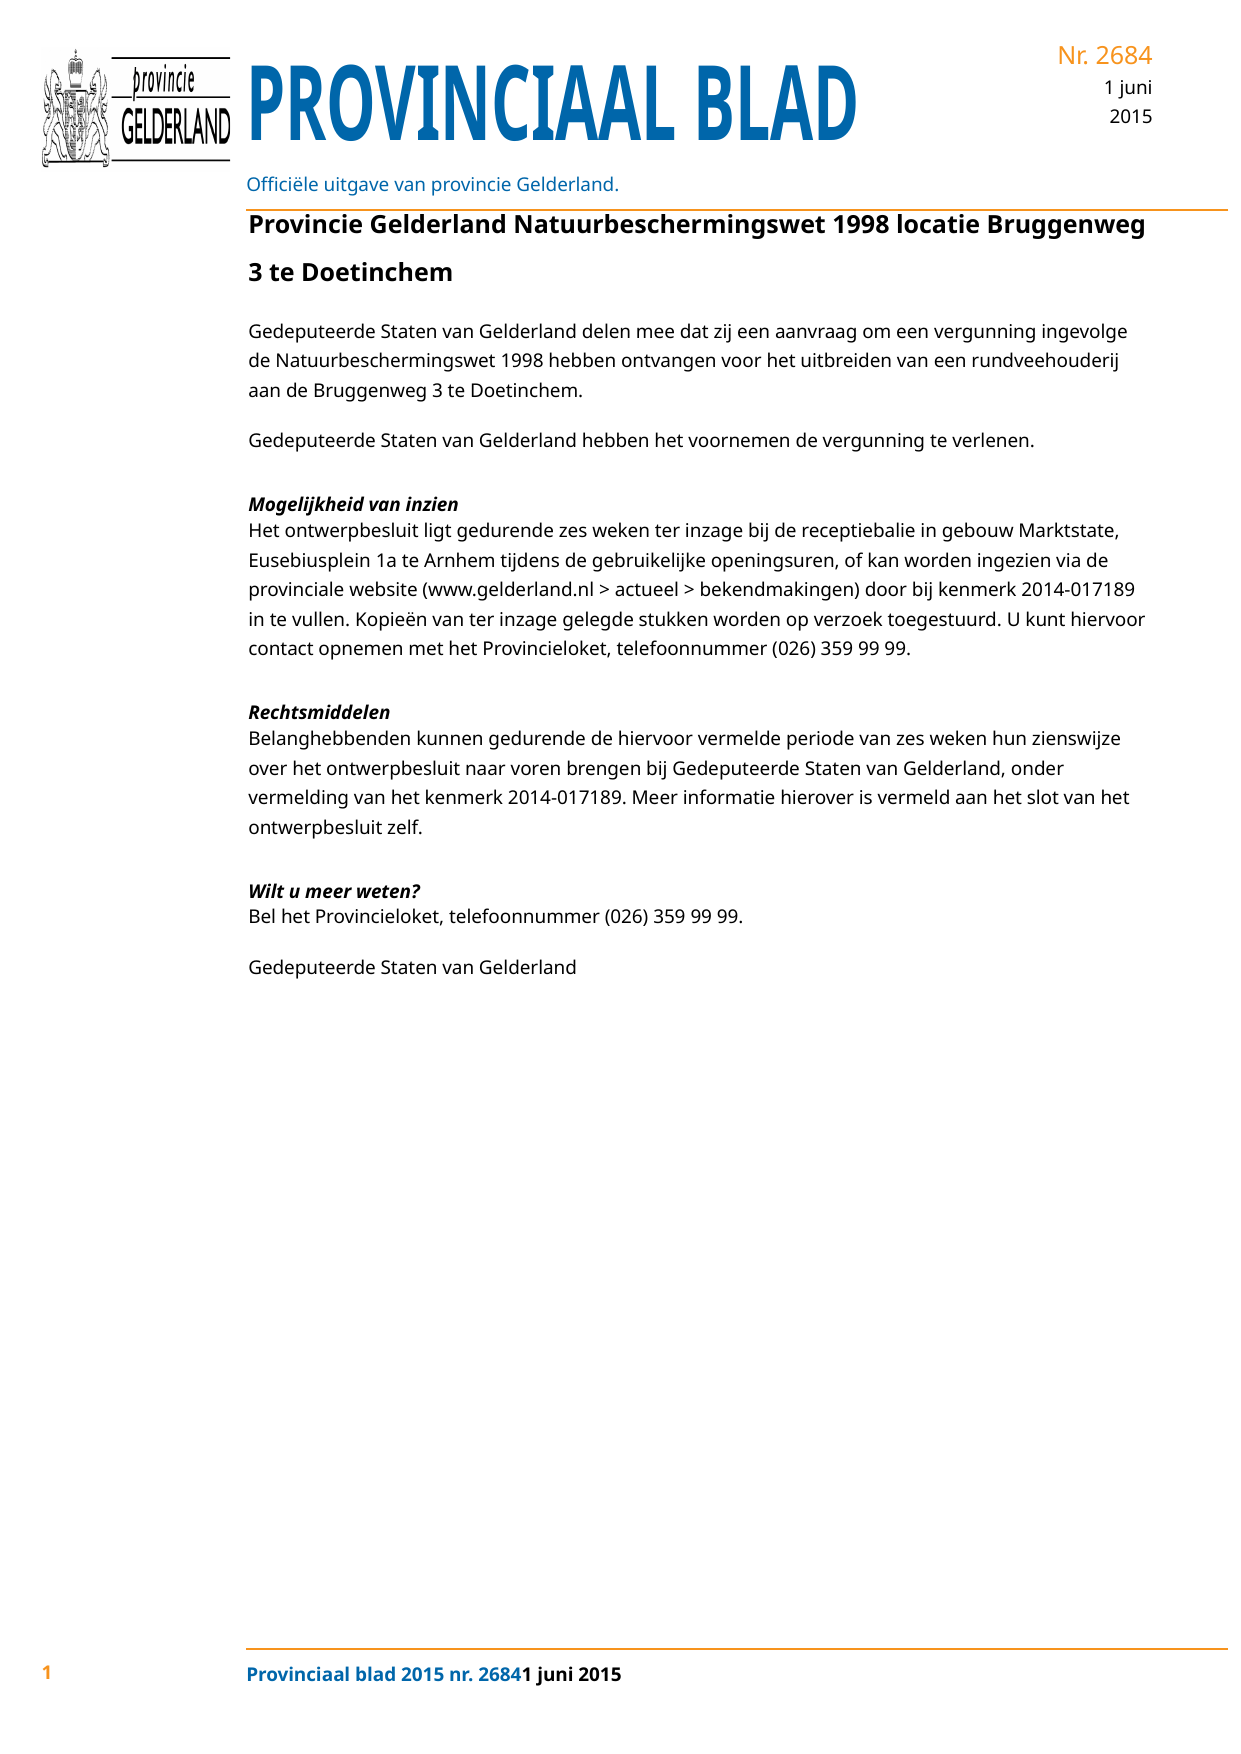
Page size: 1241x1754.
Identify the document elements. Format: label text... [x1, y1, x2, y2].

text Provincie Gelderland Natuurbeschermingswet 1998 locatie Bruggenweg 3 te Doetinchem [248, 211, 1152, 288]
text Gedeputeerde Staten van Gelderland [248, 954, 1152, 980]
picture [41, 47, 231, 172]
text Wilt u meer weten? [248, 878, 1152, 904]
text Gedeputeerde Staten van Gelderland delen mee dat zij een aanvraag om een vergunning ingevolge de Natuurbeschermingswet 1998 hebben ontvangen voor het uitbreiden van een rundveehouderij aan de Bruggenweg 3 te Doetinchem. [248, 318, 1152, 403]
text Het ontwerpbesluit ligt gedurende zes weken ter inzage bij de receptiebalie in gebouw Marktstate, Eusebiusplein 1a te Arnhem tijdens de gebruikelijke openingsuren, of kan worden ingezien via de provinciale website (www.gelderland.nl > actueel > bekendmakingen) door bij kenmerk 2014-017189 in te vullen. Kopieën van ter inzage gelegde stukken worden op verzoek toegestuurd. U kunt hiervoor contact opnemen met het Provincieloket, telefoonnummer (026) 359 99 99. [248, 517, 1152, 661]
text Belanghebbenden kunnen gedurende de hiervoor vermelde periode van zes weken hun zienswijze over het ontwerpbesluit naar voren brengen bij Gedeputeerde Staten van Gelderland, onder vermelding van het kenmerk 2014-017189. Meer informatie hierover is vermeld aan het slot van het ontwerpbesluit zelf. [248, 725, 1152, 840]
text Rechtsmiddelen [248, 699, 1152, 725]
text Mogelijkheid van inzien [248, 491, 1152, 517]
text Gedeputeerde Staten van Gelderland hebben het voornemen de vergunning te verlenen. [248, 427, 1152, 453]
text Bel het Provincieloket, telefoonnummer (026) 359 99 99. [248, 904, 1152, 929]
